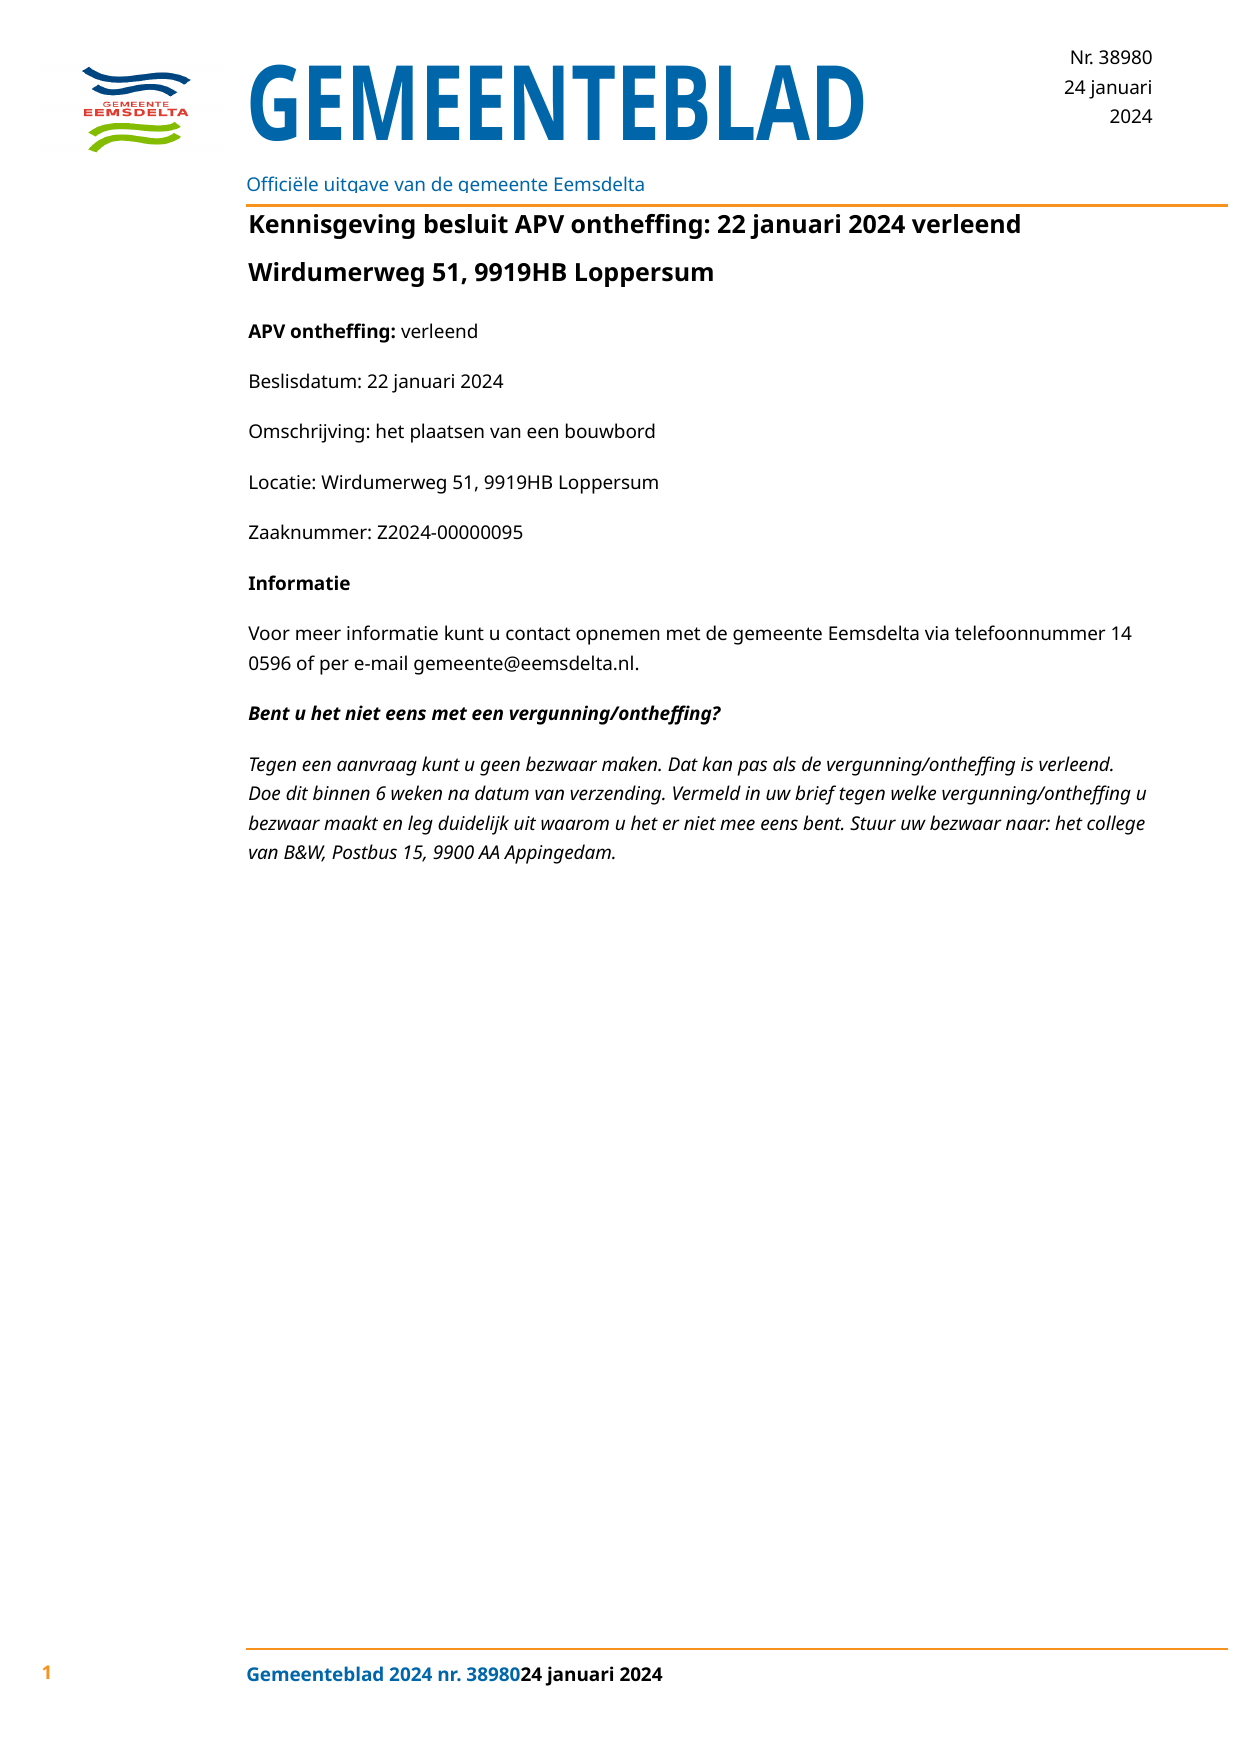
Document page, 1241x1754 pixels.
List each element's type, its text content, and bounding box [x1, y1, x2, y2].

text APV ontheffing: verleend [248, 318, 1152, 344]
text Omschrijving: het plaatsen van een bouwbord [248, 419, 1152, 444]
text Zaaknummer: Z2024-00000095 [248, 519, 1152, 545]
text Voor meer informatie kunt u contact opnemen met de gemeente Eemsdelta via telefoonnummer 14 0596 of per e-mail gemeente@eemsdelta.nl. [248, 620, 1152, 676]
text Kennisgeving besluit APV ontheffing: 22 januari 2024 verleend Wirdumerweg 51, 9919HB Loppersum [248, 207, 1152, 288]
text Beslisdatum: 22 januari 2024 [248, 368, 1152, 394]
picture [41, 47, 231, 172]
text Bent u het niet eens met een vergunning/ontheffing? [248, 700, 1152, 726]
text Locatie: Wirdumerweg 51, 9919HB Loppersum [248, 469, 1152, 495]
text Informatie [248, 570, 1152, 596]
text Tegen een aanvraag kunt u geen bezwaar maken. Dat kan pas als de vergunning/ontheffing is verleend. Doe dit binnen 6 weken na datum van verzending. Vermeld in uw brief tegen welke vergunning/ontheffing u bezwaar maakt en leg duidelijk uit waarom u het er niet mee eens bent. Stuur uw bezwaar naar: het college van B&W, Postbus 15, 9900 AA Appingedam. [248, 751, 1152, 865]
